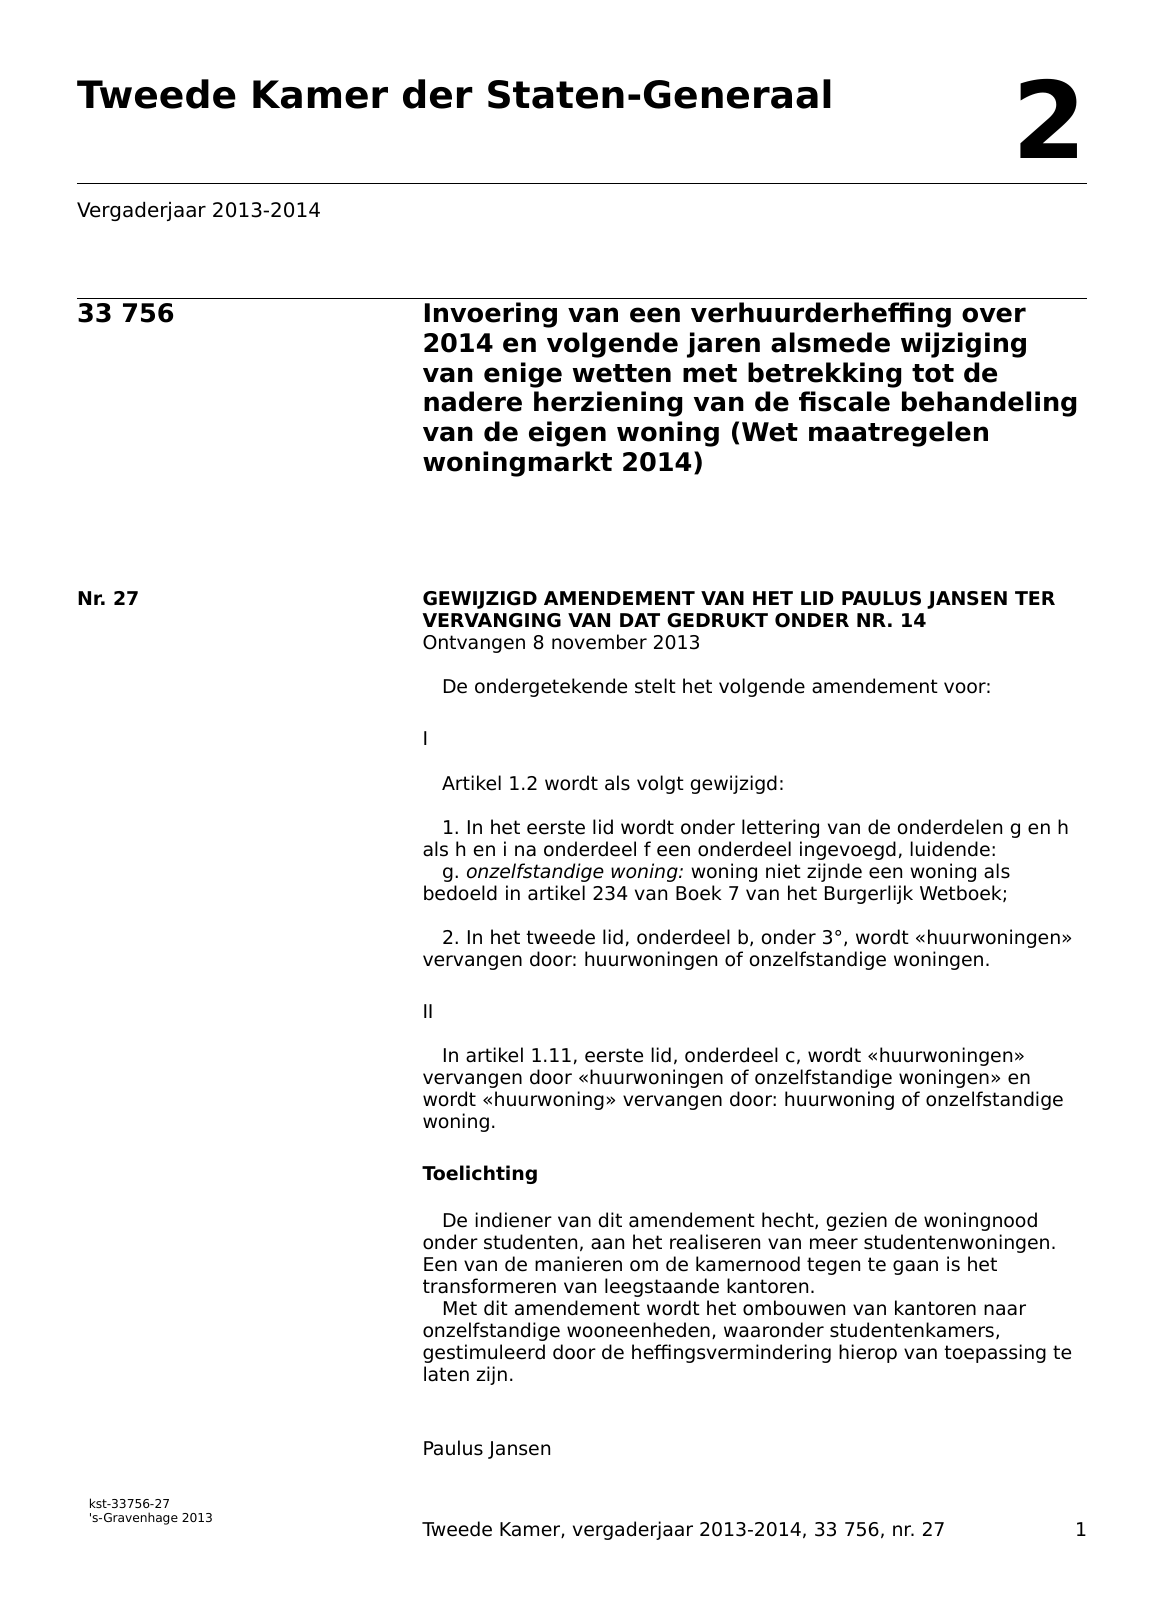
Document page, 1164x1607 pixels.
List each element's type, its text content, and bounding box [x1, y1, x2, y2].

subtitle II [422, 1001, 1087, 1023]
subtitle Toelichting [422, 1163, 1087, 1185]
text g. onzelfstandige woning: woning niet zijnde een woning als bedoeld in artikel 234 van Boek 7 van het Burgerlijk Wetboek; [422, 861, 1087, 904]
text 1. In het eerste lid wordt onder lettering van de onderdelen g en h als h en i na onderdeel f een onderdeel ingevoegd, luidende: [422, 817, 1087, 861]
table_cell Vergaderjaar 2013-2014 [77, 184, 1087, 298]
table_header 2 [886, 59, 1087, 183]
text 's-Gravenhage 2013 [88, 1511, 323, 1525]
text kst-33756-27 [88, 1497, 323, 1511]
text 2. In het tweede lid, onderdeel b, onder 3°, wordt «huurwoningen» vervangen door: huurwoningen of onzelfstandige woningen. [422, 927, 1087, 971]
subtitle Nr. 27 GEWIJZIGD AMENDEMENT VAN HET LID PAULUS JANSEN TER VERVANGING VAN DAT GEDRUKT ONDER NR. 14 [77, 588, 1087, 632]
text Met dit amendement wordt het ombouwen van kantoren naar onzelfstandige wooneenheden, waaronder studentenkamers, gestimuleerd door de heffingsvermindering hierop van toepassing te laten zijn. [422, 1298, 1087, 1386]
text De indiener van dit amendement hecht, gezien de woningnood onder studenten, aan het realiseren van meer studentenwoningen. Een van de manieren om de kamernood tegen te gaan is het transformeren van leegstaande kantoren. [422, 1210, 1087, 1298]
text Paulus Jansen [422, 1416, 1087, 1459]
text Ontvangen 8 november 2013 [422, 632, 1087, 654]
subtitle I [422, 728, 1087, 750]
subtitle 33 756 Invoering van een verhuurderheffing over 2014 en volgende jaren alsmede wijziging van enige wetten met betrekking tot de nadere herziening van de fiscale behandeling van de eigen woning (Wet maatregelen woningmarkt 2014) [77, 299, 1087, 477]
table_header Tweede Kamer der Staten-Generaal [77, 59, 886, 183]
text Artikel 1.2 wordt als volgt gewijzigd: [422, 772, 1087, 794]
text In artikel 1.11, eerste lid, onderdeel c, wordt «huurwoningen» vervangen door «huurwoningen of onzelfstandige woningen» en wordt «huurwoning» vervangen door: huurwoning of onzelfstandige woning. [422, 1045, 1087, 1133]
text De ondergetekende stelt het volgende amendement voor: [422, 676, 1087, 698]
